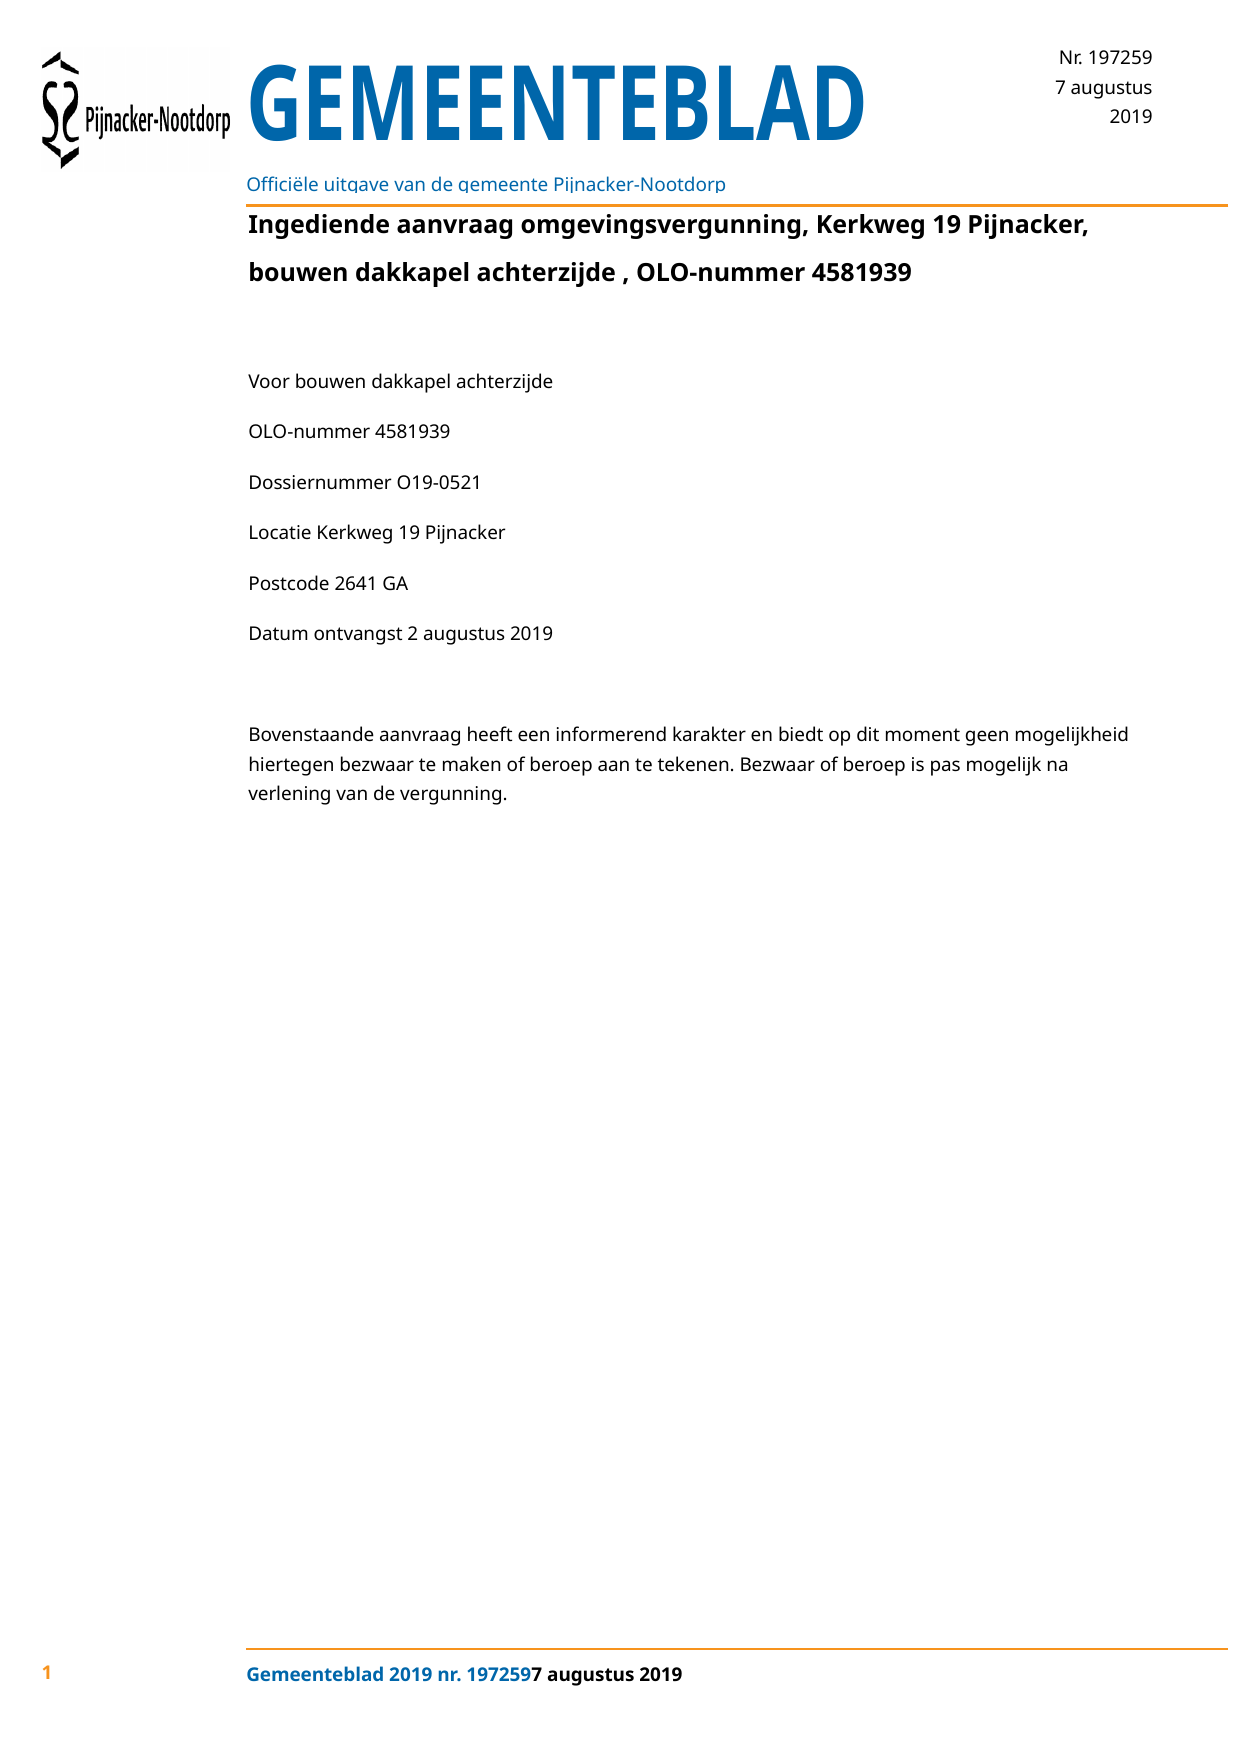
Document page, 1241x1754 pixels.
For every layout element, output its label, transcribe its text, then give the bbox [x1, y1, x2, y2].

text Voor bouwen dakkapel achterzijde [248, 368, 1152, 394]
text Postcode 2641 GA [248, 570, 1152, 596]
text Bovenstaande aanvraag heeft een informerend karakter en biedt op dit moment geen mogelijkheid hiertegen bezwaar te maken of beroep aan te tekenen. Bezwaar of beroep is pas mogelijk na verlening van de vergunning. [248, 721, 1152, 806]
picture [41, 47, 231, 172]
text Ingediende aanvraag omgevingsvergunning, Kerkweg 19 Pijnacker, bouwen dakkapel achterzijde , OLO-nummer 4581939 [248, 207, 1152, 288]
text OLO-nummer 4581939 [248, 419, 1152, 444]
text Dossiernummer O19-0521 [248, 469, 1152, 495]
text Datum ontvangst 2 augustus 2019 [248, 620, 1152, 646]
text Locatie Kerkweg 19 Pijnacker [248, 519, 1152, 545]
